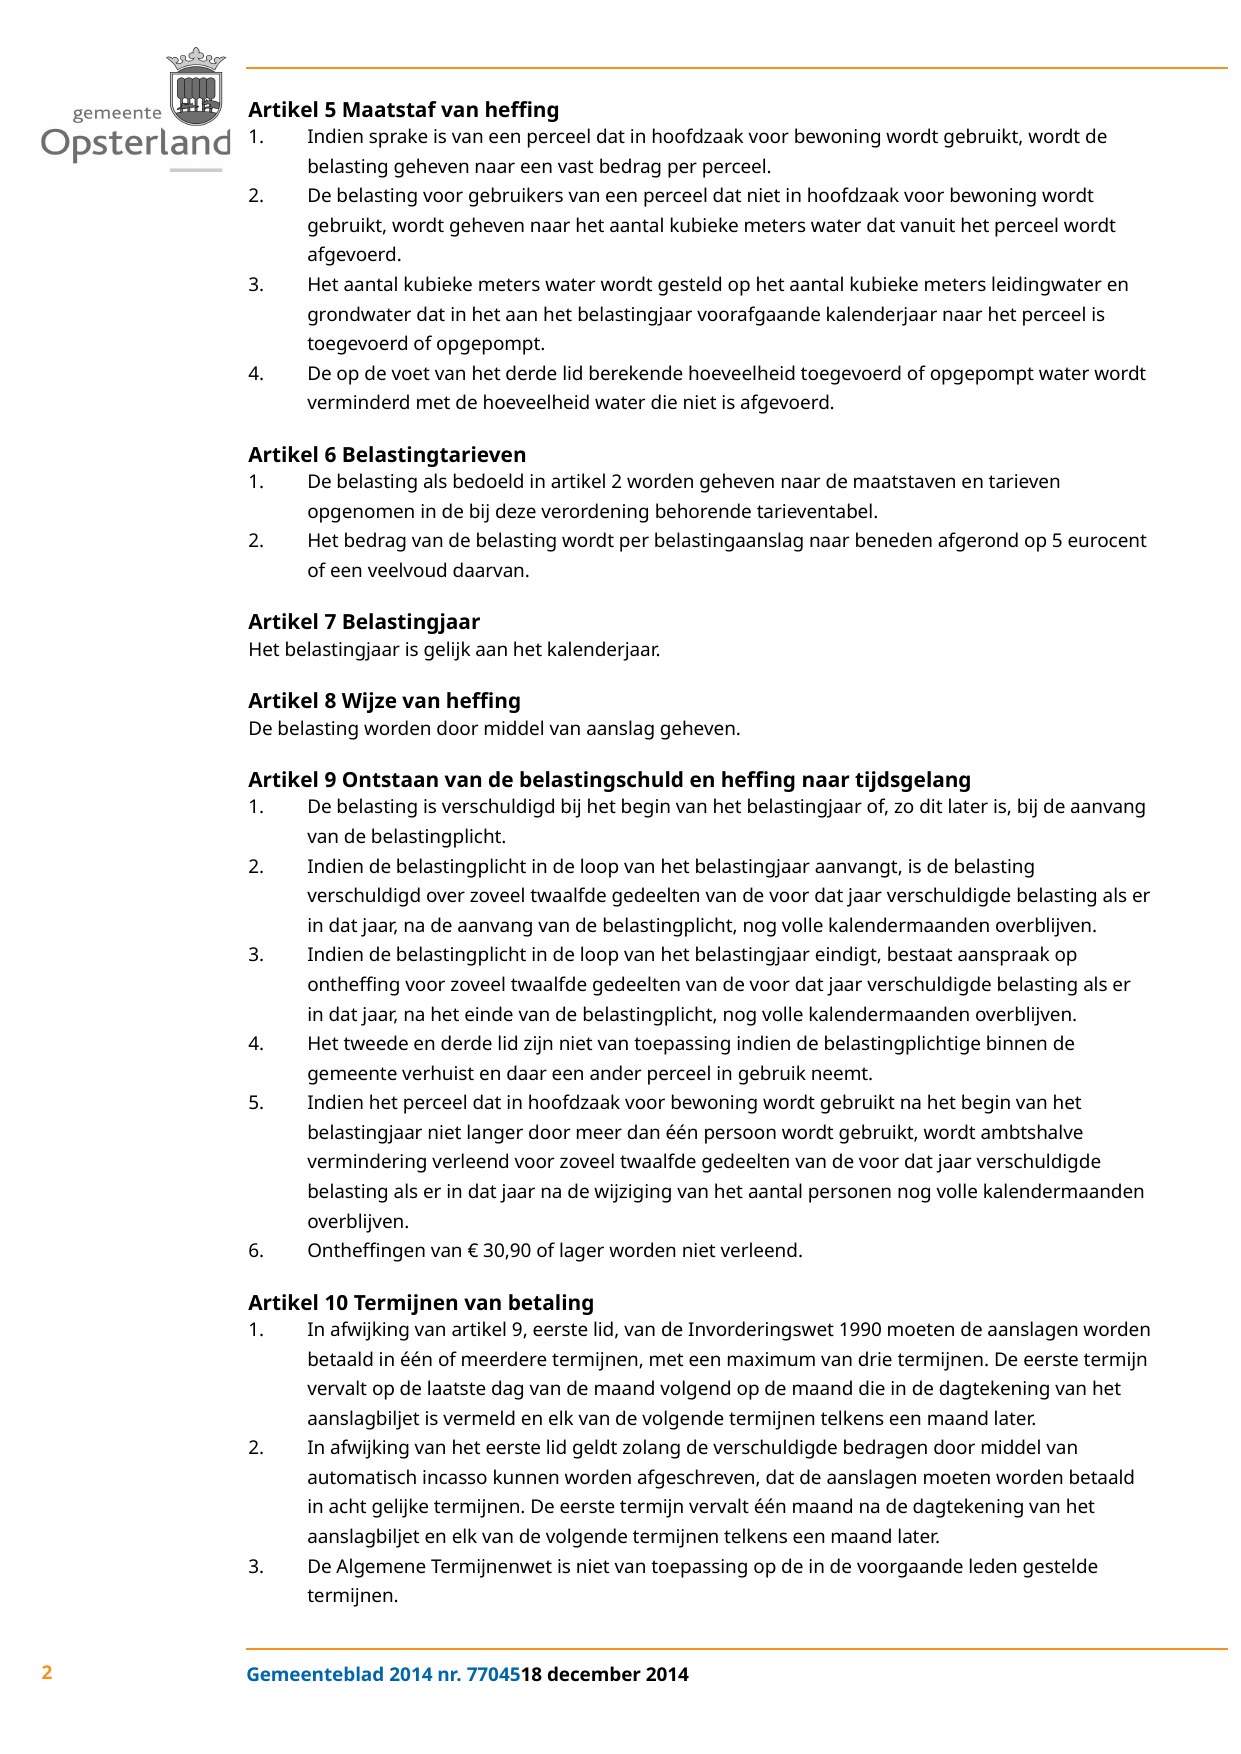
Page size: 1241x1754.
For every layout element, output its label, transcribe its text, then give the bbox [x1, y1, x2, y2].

text Artikel 7 Belastingjaar [248, 607, 1152, 636]
list De Algemene Termijnenwet is niet van toepassing op de in de voorgaande leden gestelde termijnen. [248, 1553, 1152, 1608]
list De belasting voor gebruikers van een perceel dat niet in hoofdzaak voor bewoning wordt gebruikt, wordt geheven naar het aantal kubieke meters water dat vanuit het perceel wordt afgevoerd. [248, 182, 1152, 267]
picture [41, 47, 231, 172]
list Ontheffingen van € 30,90 of lager worden niet verleend. [248, 1237, 1152, 1263]
list De belasting als bedoeld in artikel 2 worden geheven naar de maatstaven en tarieven opgenomen in de bij deze verordening behorende tarieventabel. [248, 468, 1152, 524]
list Het tweede en derde lid zijn niet van toepassing indien de belastingplichtige binnen de gemeente verhuist en daar een ander perceel in gebruik neemt. [248, 1030, 1152, 1086]
list De belasting is verschuldigd bij het begin van het belastingjaar of, zo dit later is, bij de aanvang van de belastingplicht. [248, 794, 1152, 849]
text Artikel 9 Ontstaan van de belastingschuld en heffing naar tijdsgelang [248, 765, 1152, 794]
text Artikel 10 Termijnen van betaling [248, 1288, 1152, 1316]
list In afwijking van het eerste lid geldt zolang de verschuldigde bedragen door middel van automatisch incasso kunnen worden afgeschreven, dat de aanslagen moeten worden betaald in acht gelijke termijnen. De eerste termijn vervalt één maand na de dagtekening van het aanslagbiljet en elk van de volgende termijnen telkens een maand later. [248, 1434, 1152, 1549]
text De belasting worden door middel van aanslag geheven. [248, 715, 1152, 741]
list Het aantal kubieke meters water wordt gesteld op het aantal kubieke meters leidingwater en grondwater dat in het aan het belastingjaar voorafgaande kalenderjaar naar het perceel is toegevoerd of opgepompt. [248, 271, 1152, 356]
list Indien sprake is van een perceel dat in hoofdzaak voor bewoning wordt gebruikt, wordt de belasting geheven naar een vast bedrag per perceel. [248, 123, 1152, 178]
list Indien het perceel dat in hoofdzaak voor bewoning wordt gebruikt na het begin van het belastingjaar niet langer door meer dan één persoon wordt gebruikt, wordt ambtshalve vermindering verleend voor zoveel twaalfde gedeelten van de voor dat jaar verschuldigde belasting als er in dat jaar na de wijziging van het aantal personen nog volle kalendermaanden overblijven. [248, 1089, 1152, 1233]
list De op de voet van het derde lid berekende hoeveelheid toegevoerd of opgepompt water wordt verminderd met de hoeveelheid water die niet is afgevoerd. [248, 360, 1152, 415]
list Het bedrag van de belasting wordt per belastingaanslag naar beneden afgerond op 5 eurocent of een veelvoud daarvan. [248, 527, 1152, 583]
text Artikel 6 Belastingtarieven [248, 440, 1152, 468]
text Artikel 8 Wijze van heffing [248, 686, 1152, 715]
list Indien de belastingplicht in de loop van het belastingjaar eindigt, bestaat aanspraak op ontheffing voor zoveel twaalfde gedeelten van de voor dat jaar verschuldigde belasting als er in dat jaar, na het einde van de belastingplicht, nog volle kalendermaanden overblijven. [248, 942, 1152, 1026]
text Het belastingjaar is gelijk aan het kalenderjaar. [248, 636, 1152, 662]
list Indien de belastingplicht in de loop van het belastingjaar aanvangt, is de belasting verschuldigd over zoveel twaalfde gedeelten van de voor dat jaar verschuldigde belasting als er in dat jaar, na de aanvang van de belastingplicht, nog volle kalendermaanden overblijven. [248, 853, 1152, 938]
text Artikel 5 Maatstaf van heffing [248, 95, 1152, 123]
list In afwijking van artikel 9, eerste lid, van de Invorderingswet 1990 moeten de aanslagen worden betaald in één of meerdere termijnen, met een maximum van drie termijnen. De eerste termijn vervalt op de laatste dag van de maand volgend op de maand die in de dagtekening van het aanslagbiljet is vermeld en elk van de volgende termijnen telkens een maand later. [248, 1316, 1152, 1431]
